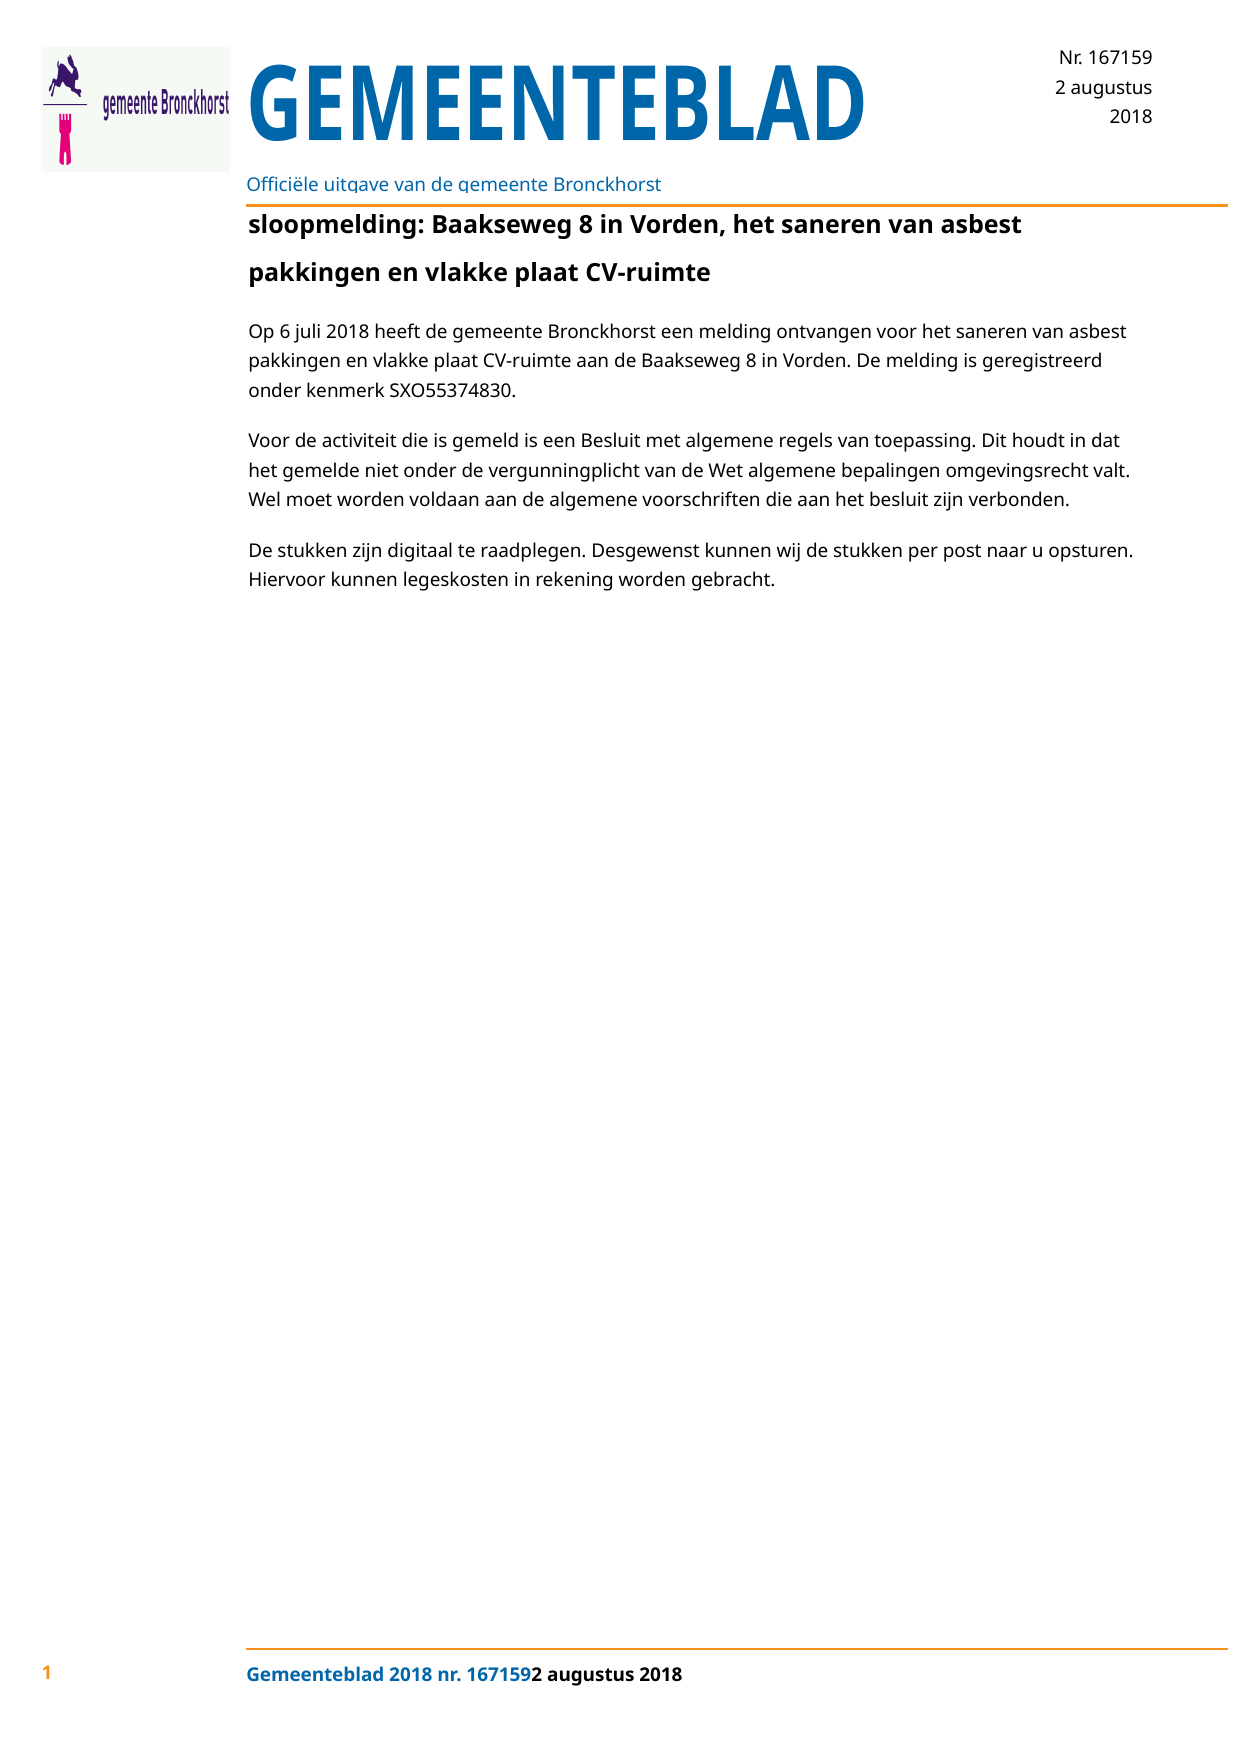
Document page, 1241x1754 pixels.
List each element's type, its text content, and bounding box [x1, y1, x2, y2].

text De stukken zijn digitaal te raadplegen. Desgewenst kunnen wij de stukken per post naar u opsturen. Hiervoor kunnen legeskosten in rekening worden gebracht. [248, 537, 1152, 592]
text sloopmelding: Baakseweg 8 in Vorden, het saneren van asbest pakkingen en vlakke plaat CV-ruimte [248, 207, 1152, 288]
text Op 6 juli 2018 heeft de gemeente Bronckhorst een melding ontvangen voor het saneren van asbest pakkingen en vlakke plaat CV-ruimte aan de Baakseweg 8 in Vorden. De melding is geregistreerd onder kenmerk SXO55374830. [248, 318, 1152, 403]
text Voor de activiteit die is gemeld is een Besluit met algemene regels van toepassing. Dit houdt in dat het gemelde niet onder de vergunningplicht van de Wet algemene bepalingen omgevingsrecht valt. Wel moet worden voldaan aan de algemene voorschriften die aan het besluit zijn verbonden. [248, 427, 1152, 512]
picture [41, 47, 231, 172]
